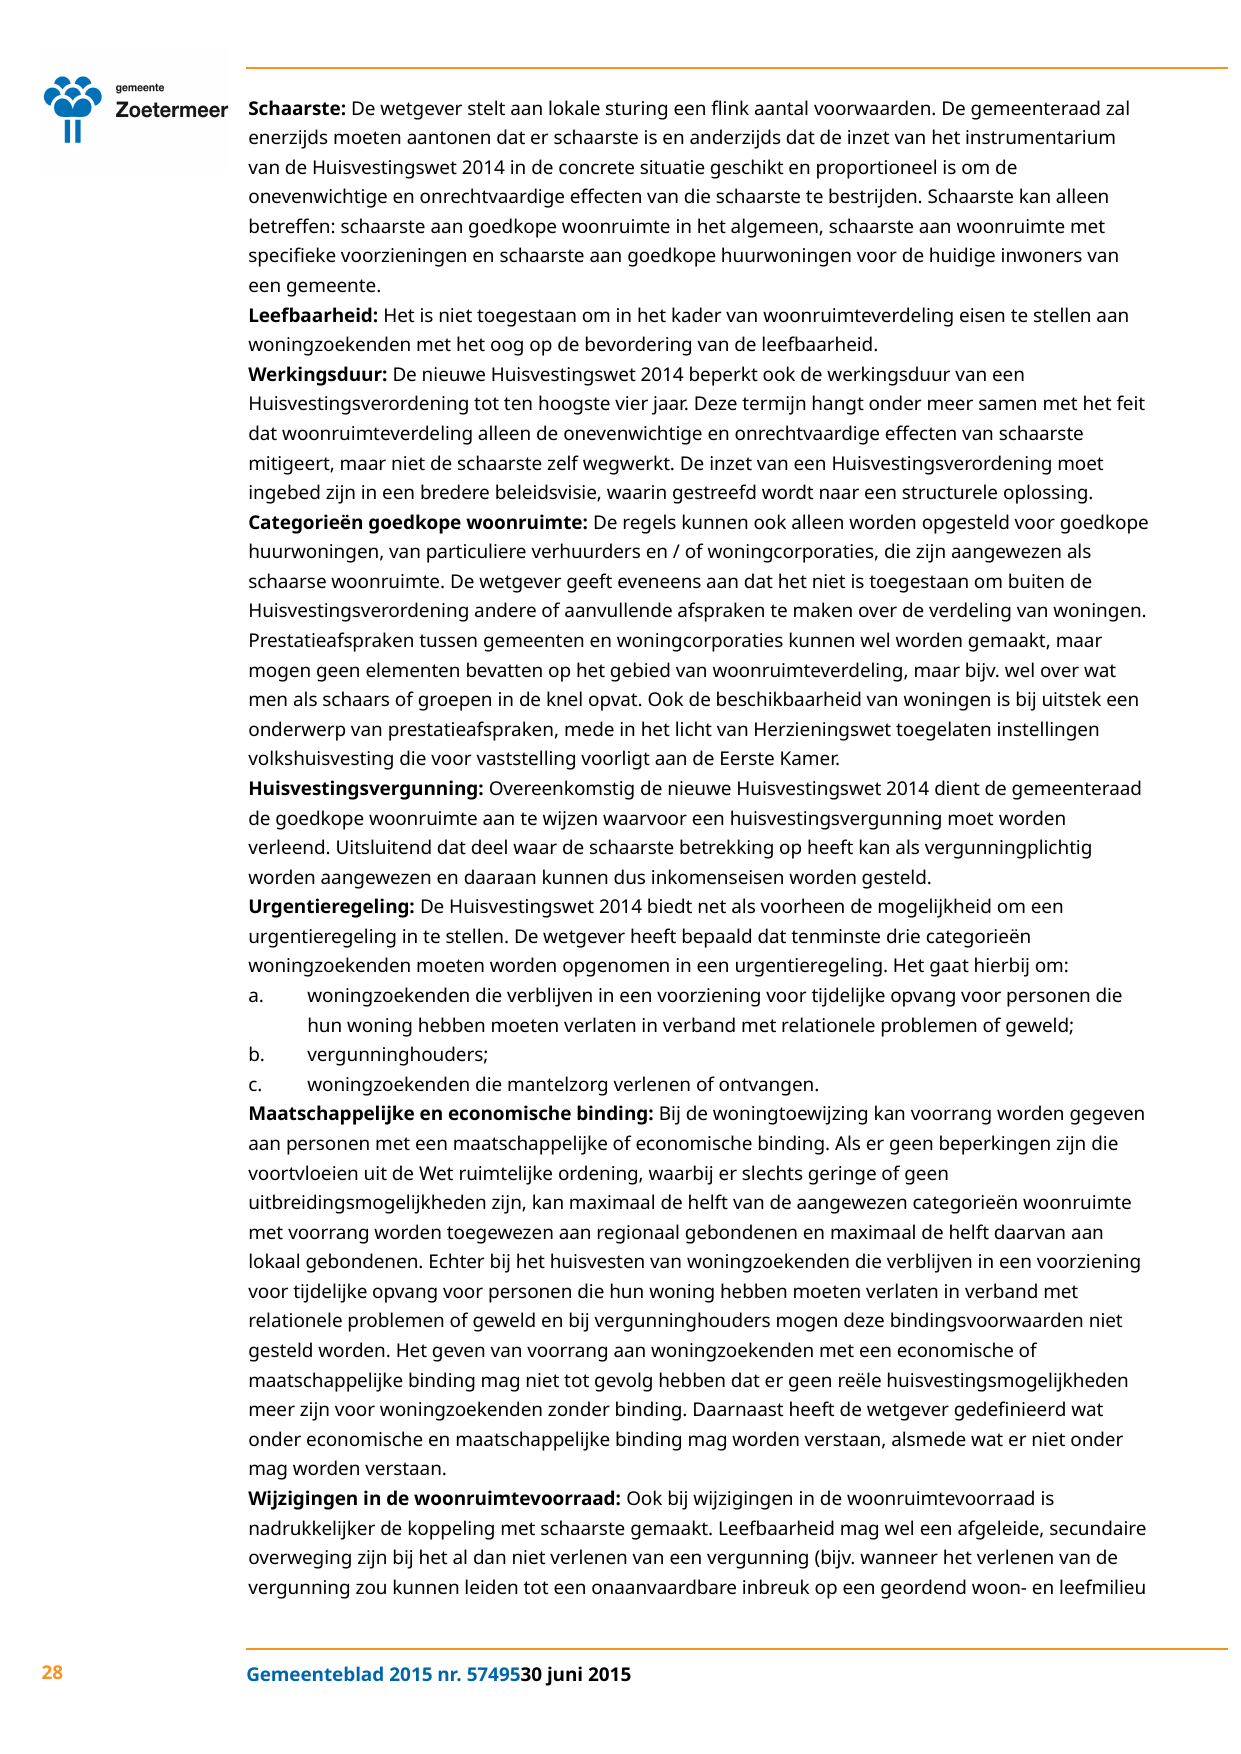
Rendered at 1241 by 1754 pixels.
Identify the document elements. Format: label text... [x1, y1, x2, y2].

table_header Schaarste: De wetgever stelt aan lokale sturing een flink aantal voorwaarden. De gemeenteraad zal enerzijds moeten aantonen dat er schaarste is en anderzijds dat de inzet van het instrumentarium van de Huisvestingswet 2014 in de concrete situatie geschikt en proportioneel is om de onevenwichtige en onrechtvaardige effecten van die schaarste te bestrijden. Schaarste kan alleen betreffen: schaarste aan goedkope woonruimte in het algemeen, schaarste aan woonruimte met specifieke voorzieningen en schaarste aan goedkope huurwoningen voor de huidige inwoners van een gemeente. Leefbaarheid: Het is niet toegestaan om in het kader van woonruimteverdeling eisen te stellen aan woningzoekenden met het oog op de bevordering van de leefbaarheid. Werkingsduur: De nieuwe Huisvestingswet 2014 beperkt ook de werkingsduur van een Huisvestingsverordening tot ten hoogste vier jaar. Deze termijn hangt onder meer samen met het feit dat woonruimteverdeling alleen de onevenwichtige en onrechtvaardige effecten van schaarste mitigeert, maar niet de schaarste zelf wegwerkt. De inzet van een Huisvestingsverordening moet ingebed zijn in een bredere beleidsvisie, waarin gestreefd wordt naar een structurele oplossing. Categorieën goedkope woonruimte: De regels kunnen ook alleen worden opgesteld voor goedkope huurwoningen, van particuliere verhuurders en / of woningcorporaties, die zijn aangewezen als schaarse woonruimte. De wetgever geeft eveneens aan dat het niet is toegestaan om buiten de Huisvestingsverordening andere of aanvullende afspraken te maken over de verdeling van woningen. Prestatieafspraken tussen gemeenten en woningcorporaties kunnen wel worden gemaakt, maar mogen geen elementen bevatten op het gebied van woonruimteverdeling, maar bijv. wel over wat men als schaars of groepen in de knel opvat. Ook de beschikbaarheid van woningen is bij uitstek een onderwerp van prestatieafspraken, mede in het licht van Herzieningswet toegelaten instellingen volkshuisvesting die voor vaststelling voorligt aan de Eerste Kamer. Huisvestingsvergunning: Overeenkomstig de nieuwe Huisvestingswet 2014 dient de gemeenteraad de goedkope woonruimte aan te wijzen waarvoor een huisvestingsvergunning moet worden verleend. Uitsluitend dat deel waar de schaarste betrekking op heeft kan als vergunningplichtig worden aangewezen en daaraan kunnen dus inkomenseisen worden gesteld. Urgentieregeling: De Huisvestingswet 2014 biedt net als voorheen de mogelijkheid om een urgentieregeling in te stellen. De wetgever heeft bepaald dat tenminste drie categorieën woningzoekenden moeten worden opgenomen in een urgentieregeling. Het gaat hierbij om: woningzoekenden die verblijven in een voorziening voor tijdelijke opvang voor personen die hun woning hebben moeten verlaten in verband met relationele problemen of geweld; vergunninghouders; woningzoekenden die mantelzorg verlenen of ontvangen. Maatschappelijke en economische binding: Bij de woningtoewijzing kan voorrang worden gegeven aan personen met een maatschappelijke of economische binding. Als er geen beperkingen zijn die voortvloeien uit de Wet ruimtelijke ordening, waarbij er slechts geringe of geen uitbreidingsmogelijkheden zijn, kan maximaal de helft van de aangewezen categorieën woonruimte met voorrang worden toegewezen aan regionaal gebondenen en maximaal de helft daarvan aan lokaal gebondenen. Echter bij het huisvesten van woningzoekenden die verblijven in een voorziening voor tijdelijke opvang voor personen die hun woning hebben moeten verlaten in verband met relationele problemen of geweld en bij vergunninghouders mogen deze bindingsvoorwaarden niet gesteld worden. Het geven van voorrang aan woningzoekenden met een economische of maatschappelijke binding mag niet tot gevolg hebben dat er geen reële huisvestingsmogelijkheden meer zijn voor woningzoekenden zonder binding. Daarnaast heeft de wetgever gedefinieerd wat onder economische en maatschappelijke binding mag worden verstaan, alsmede wat er niet onder mag worden verstaan. Wijzigingen in de woonruimtevoorraad: Ook bij wijzigingen in de woonruimtevoorraad is nadrukkelijker de koppeling met schaarste gemaakt. Leefbaarheid mag wel een afgeleide, secundaire overweging zijn bij het al dan niet verlenen van een vergunning (bijv. wanneer het verlenen van de vergunning zou kunnen leiden tot een onaanvaardbare inbreuk op een geordend woon- en leefmilieu [248, 95, 1152, 1600]
picture [41, 47, 231, 172]
